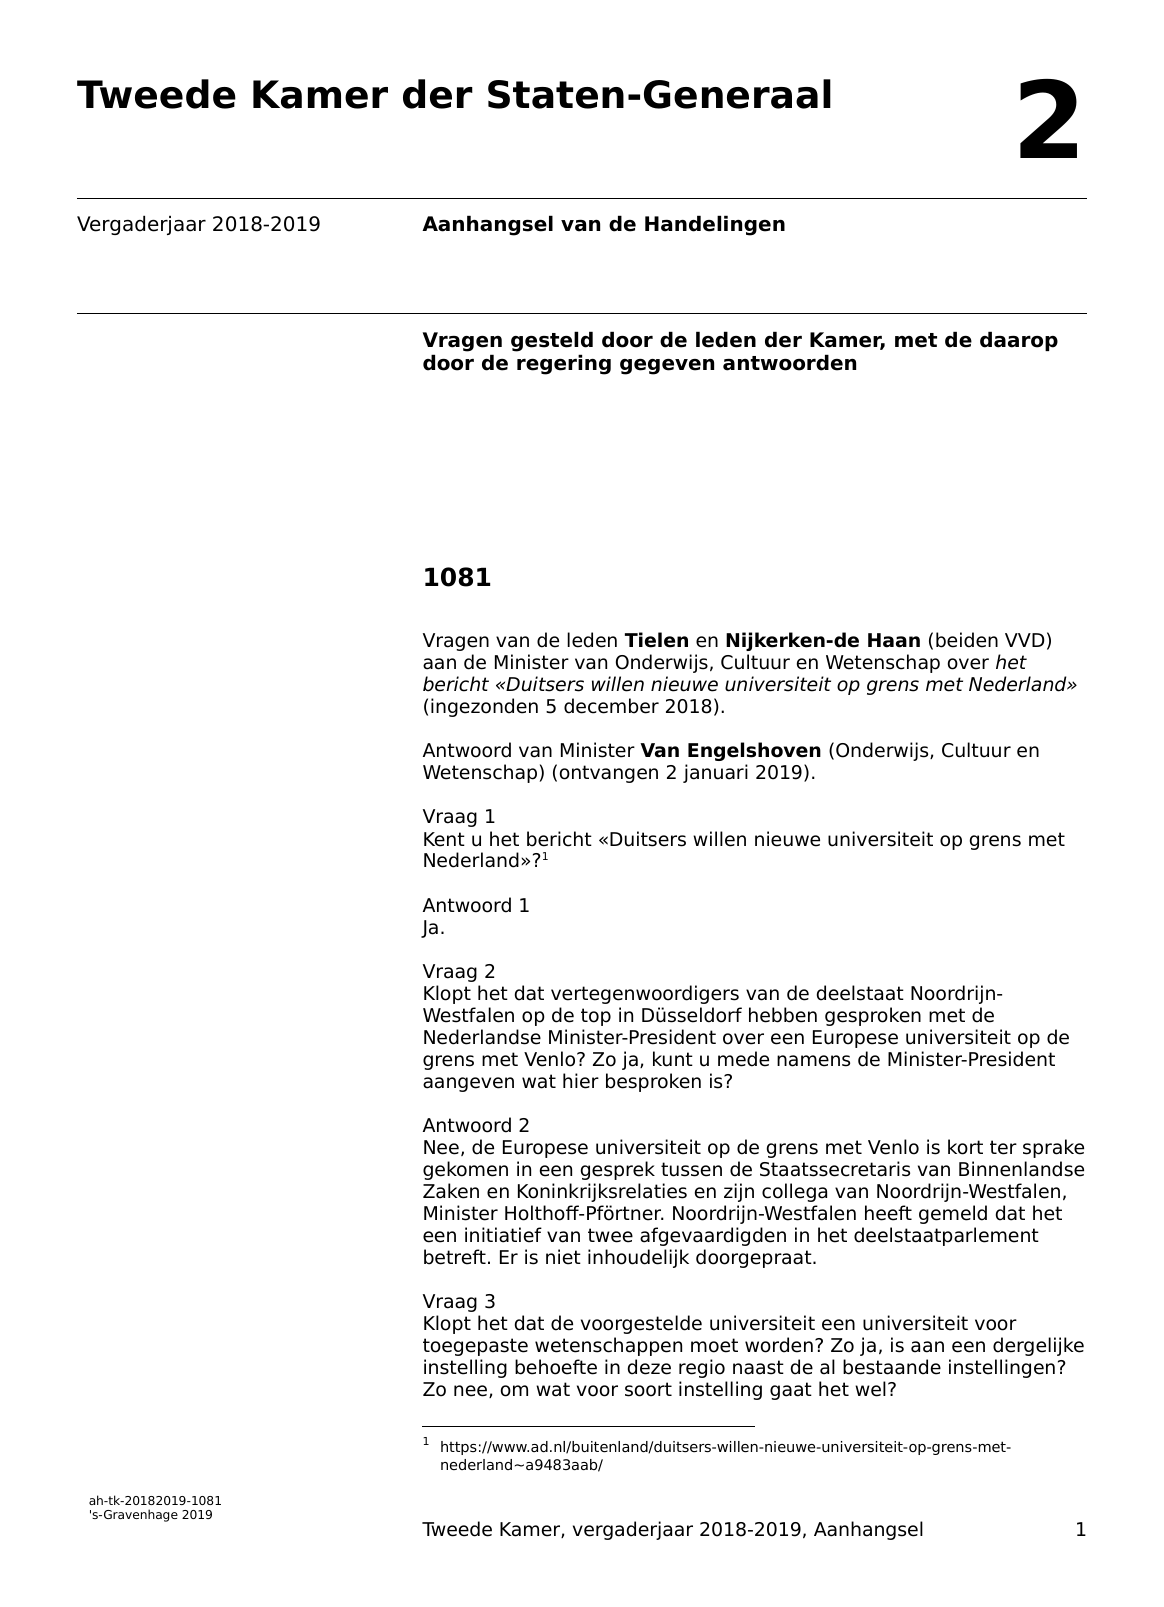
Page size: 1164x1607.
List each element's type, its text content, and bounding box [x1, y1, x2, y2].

text 's-Gravenhage 2019 [88, 1508, 323, 1522]
text Vraag 3 [422, 1291, 1087, 1313]
text Ja. [422, 917, 1087, 938]
table_cell Vragen gesteld door de leden der Kamer, met de daarop door de regering gegeven antwoorden [422, 314, 1087, 375]
text Vraag 1 [422, 806, 1087, 828]
text Vraag 2 [422, 961, 1087, 983]
text Nee, de Europese universiteit op de grens met Venlo is kort ter sprake gekomen in een gesprek tussen de Staatssecretaris van Binnenlandse Zaken en Koninkrijksrelaties en zijn collega van Noordrijn-Westfalen, Minister Holthoff-Pförtner. Noordrijn-Westfalen heeft gemeld dat het een initiatief van twee afgevaardigden in het deelstaatparlement betreft. Er is niet inhoudelijk doorgepraat. [422, 1137, 1087, 1269]
table_header 2 [886, 59, 1087, 198]
text Antwoord van Minister Van Engelshoven (Onderwijs, Cultuur en Wetenschap) (ontvangen 2 januari 2019). [422, 740, 1087, 784]
text Vragen van de leden Tielen en Nijkerken-de Haan (beiden VVD) aan de Minister van Onderwijs, Cultuur en Wetenschap over het bericht «Duitsers willen nieuwe universiteit op grens met Nederland» (ingezonden 5 december 2018). [422, 630, 1087, 718]
text https://www.ad.nl/buitenland/duitsers-willen-nieuwe-universiteit-op-grens-met-nederland~a9483aab/ [422, 1435, 1087, 1474]
text 1081 [422, 563, 1087, 592]
text Klopt het dat vertegenwoordigers van de deelstaat Noordrijn-Westfalen op de top in Düsseldorf hebben gesproken met de Nederlandse Minister-President over een Europese universiteit op de grens met Venlo? Zo ja, kunt u mede namens de Minister-President aangeven wat hier besproken is? [422, 983, 1087, 1093]
table_cell [77, 314, 422, 375]
table_cell Aanhangsel van de Handelingen [422, 199, 1087, 313]
text ah-tk-20182019-1081 [88, 1494, 323, 1508]
text Klopt het dat de voorgestelde universiteit een universiteit voor toegepaste wetenschappen moet worden? Zo ja, is aan een dergelijke instelling behoefte in deze regio naast de al bestaande instellingen? Zo nee, om wat voor soort instelling gaat het wel? [422, 1313, 1087, 1401]
text Antwoord 2 [422, 1115, 1087, 1137]
text Antwoord 1 [422, 894, 1087, 917]
table_header Tweede Kamer der Staten-Generaal [77, 59, 886, 198]
table_cell Vergaderjaar 2018-2019 [77, 199, 422, 313]
text Kent u het bericht «Duitsers willen nieuwe universiteit op grens met Nederland»? [422, 828, 1087, 872]
